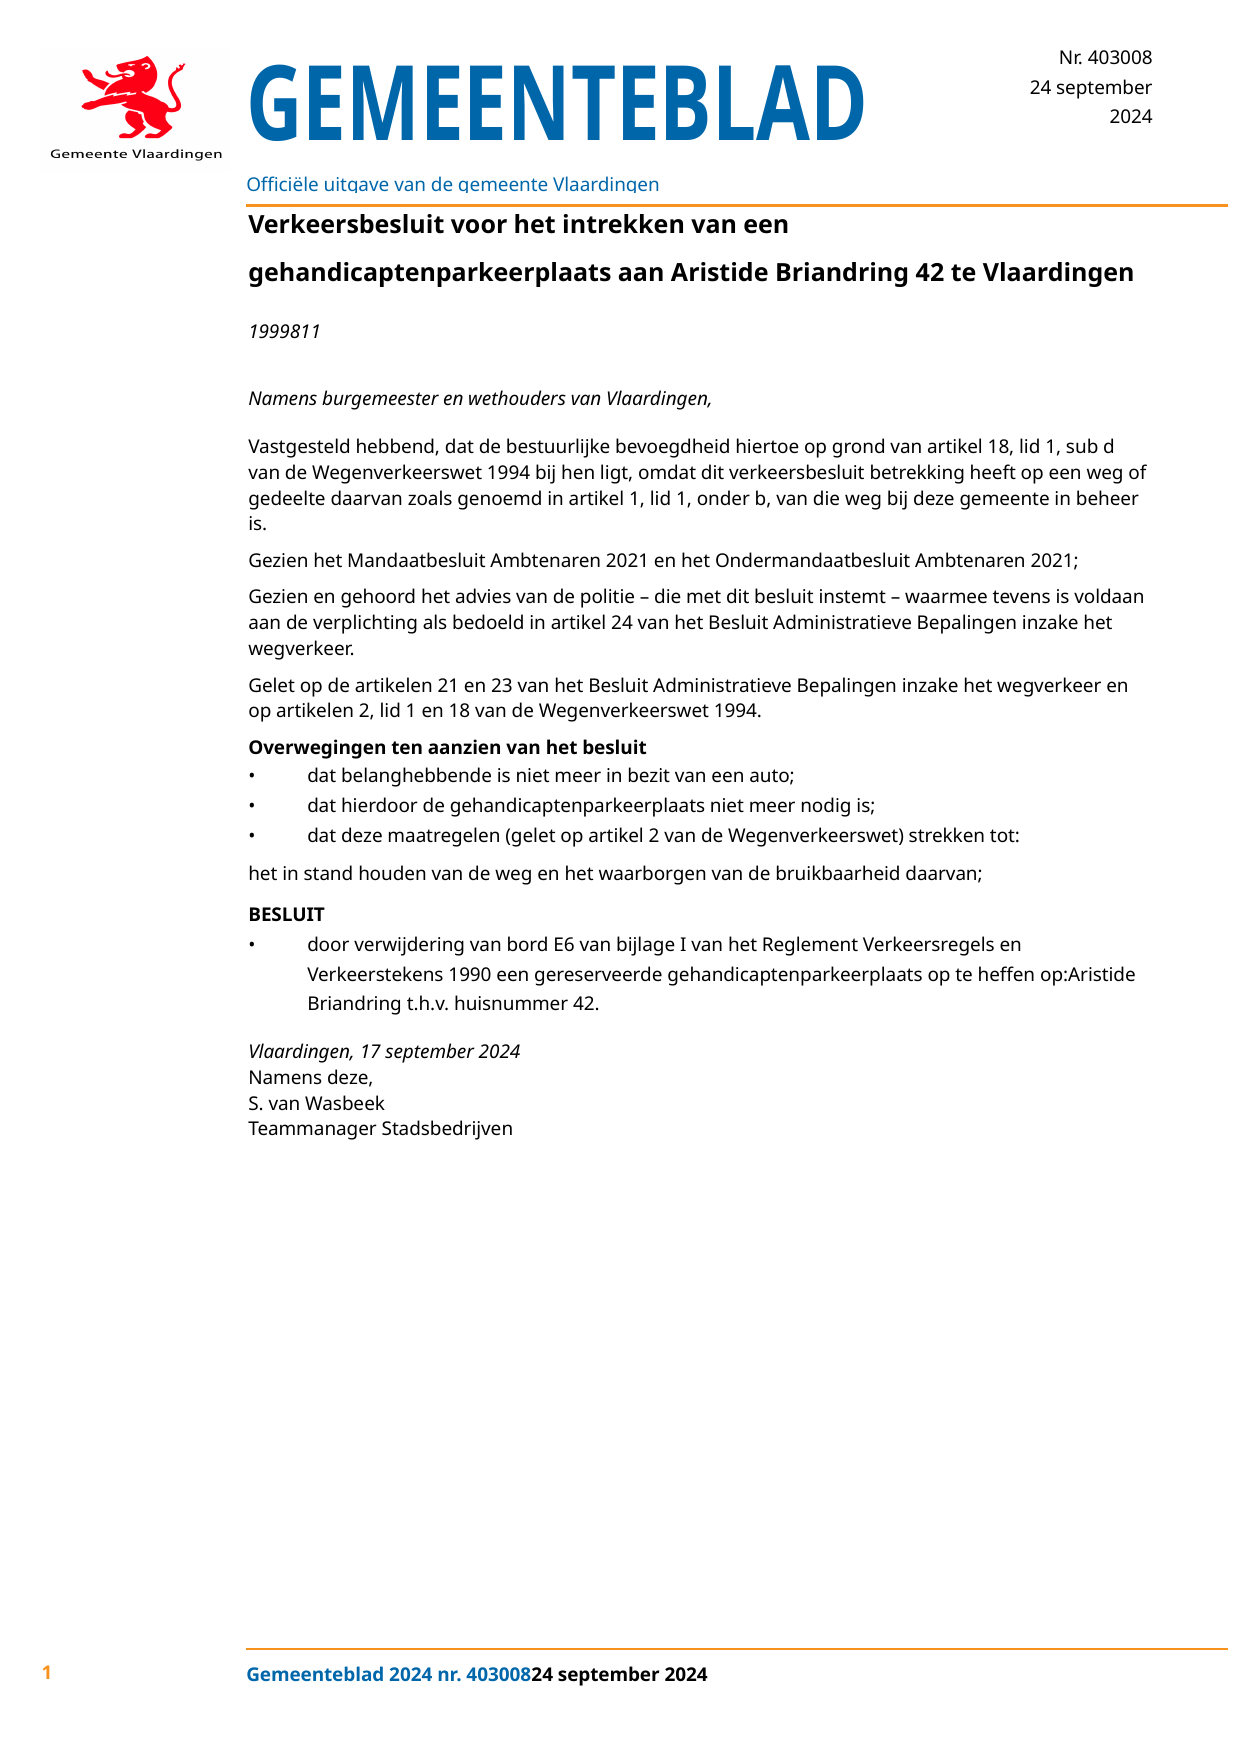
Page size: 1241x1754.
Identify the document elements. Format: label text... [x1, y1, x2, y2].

text het in stand houden van de weg en het waarborgen van de bruikbaarheid daarvan; [248, 860, 1152, 885]
text Overwegingen ten aanzien van het besluit [248, 734, 1152, 760]
text S. van Wasbeek [248, 1090, 1152, 1115]
list dat deze maatregelen (gelet op artikel 2 van de Wegenverkeerswet) strekken tot: [248, 822, 1152, 847]
text 1999811 [248, 318, 1152, 344]
text Teammanager Stadsbedrijven [248, 1115, 1152, 1141]
list dat belanghebbende is niet meer in bezit van een auto; [248, 763, 1152, 788]
text Gelet op de artikelen 21 en 23 van het Besluit Administratieve Bepalingen inzake het wegverkeer en op artikelen 2, lid 1 en 18 van de Wegenverkeerswet 1994. [248, 672, 1152, 723]
text Verkeersbesluit voor het intrekken van een gehandicaptenparkeerplaats aan Aristide Briandring 42 te Vlaardingen [248, 207, 1152, 288]
text BESLUIT [248, 902, 1152, 927]
list door verwijdering van bord E6 van bijlage I van het Reglement Verkeersregels en Verkeerstekens 1990 een gereserveerde gehandicaptenparkeerplaats op te heffen op:Aristide Briandring t.h.v. huisnummer 42. [248, 931, 1152, 1016]
text Namens burgemeester en wethouders van Vlaardingen, [248, 386, 1152, 411]
text Vastgesteld hebbend, dat de bestuurlijke bevoegdheid hiertoe op grond van artikel 18, lid 1, sub d van de Wegenverkeerswet 1994 bij hen ligt, omdat dit verkeersbesluit betrekking heeft op een weg of gedeelte daarvan zoals genoemd in artikel 1, lid 1, onder b, van die weg bij deze gemeente in beheer is. [248, 433, 1152, 536]
list dat hierdoor de gehandicaptenparkeerplaats niet meer nodig is; [248, 792, 1152, 818]
text Gezien en gehoord het advies van de politie – die met dit besluit instemt – waarmee tevens is voldaan aan de verplichting als bedoeld in artikel 24 van het Besluit Administratieve Bepalingen inzake het wegverkeer. [248, 584, 1152, 661]
text Namens deze, [248, 1064, 1152, 1090]
text Gezien het Mandaatbesluit Ambtenaren 2021 en het Ondermandaatbesluit Ambtenaren 2021; [248, 547, 1152, 573]
picture [41, 47, 231, 172]
text Vlaardingen, 17 september 2024 [248, 1038, 1152, 1064]
